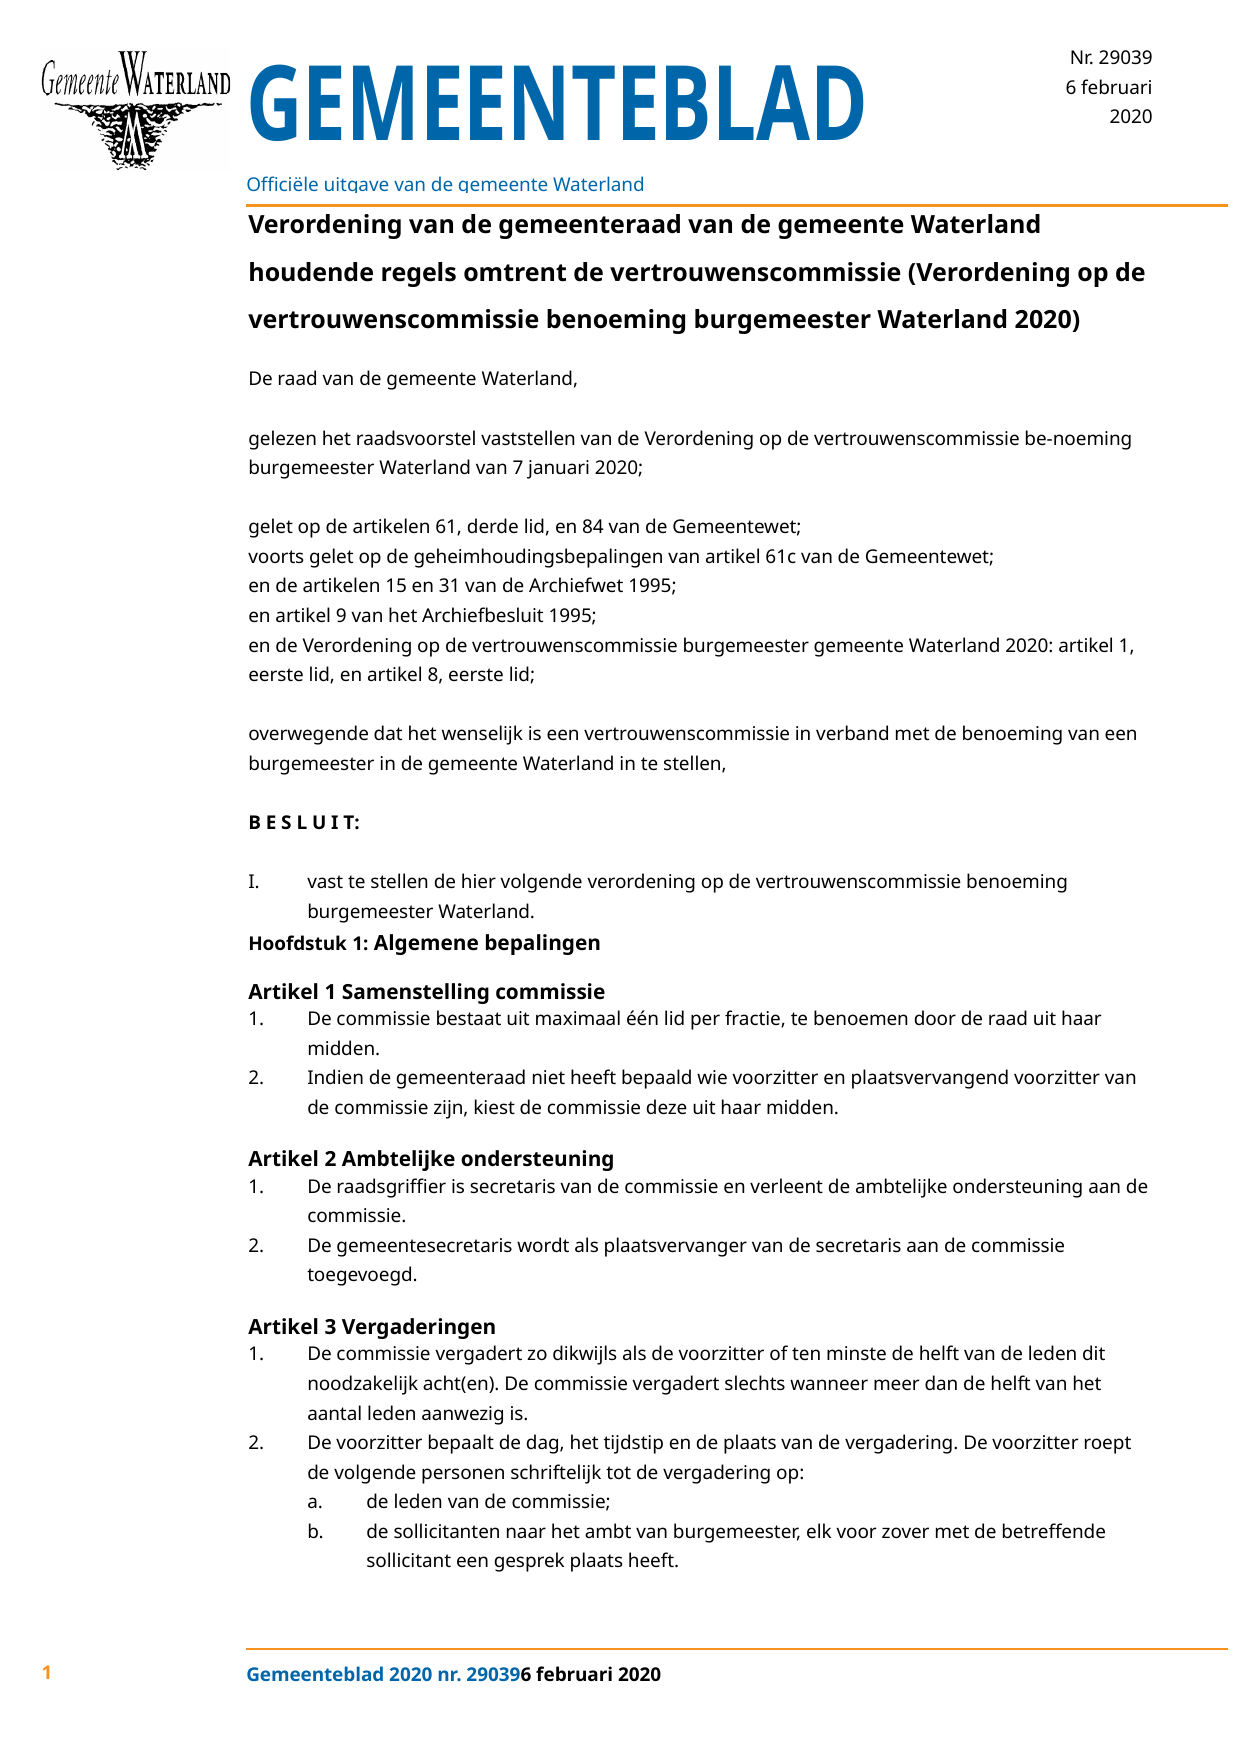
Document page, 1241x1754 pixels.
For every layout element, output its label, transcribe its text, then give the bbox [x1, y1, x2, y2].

text Artikel 1 Samenstelling commissie [248, 977, 1152, 1005]
list De commissie vergadert zo dikwijls als de voorzitter of ten minste de helft van de leden dit noodzakelijk acht(en). De commissie vergadert slechts wanneer meer dan de helft van het aantal leden aanwezig is. [248, 1341, 1152, 1425]
text Verordening van de gemeenteraad van de gemeente Waterland houdende regels omtrent de vertrouwenscommissie (Verordening op de vertrouwenscommissie benoeming burgemeester Waterland 2020) [248, 207, 1152, 336]
text en artikel 9 van het Archiefbesluit 1995; [248, 602, 1152, 628]
text De raad van de gemeente Waterland, [248, 366, 1152, 391]
text gelezen het raadsvoorstel vaststellen van de Verordening op de vertrouwenscommissie be-noeming burgemeester Waterland van 7 januari 2020; [248, 425, 1152, 480]
list De gemeentesecretaris wordt als plaatsvervanger van de secretaris aan de commissie toegevoegd. [248, 1232, 1152, 1287]
text Artikel 3 Vergaderingen [248, 1312, 1152, 1341]
list de leden van de commissie; [307, 1488, 1152, 1514]
text B E S L U I T: [248, 809, 1152, 835]
list De raadsgriffier is secretaris van de commissie en verleent de ambtelijke ondersteuning aan de commissie. [248, 1173, 1152, 1228]
list De commissie bestaat uit maximaal één lid per fractie, te benoemen door de raad uit haar midden. [248, 1005, 1152, 1061]
list Indien de gemeenteraad niet heeft bepaald wie voorzitter en plaatsvervangend voorzitter van de commissie zijn, kiest de commissie deze uit haar midden. [248, 1064, 1152, 1120]
text Artikel 2 Ambtelijke ondersteuning [248, 1144, 1152, 1173]
list vast te stellen de hier volgende verordening op de vertrouwenscommissie benoeming burgemeester Waterland. [248, 868, 1152, 924]
picture [41, 47, 231, 172]
text Hoofdstuk 1: Algemene bepalingen [248, 928, 1152, 956]
text overwegende dat het wenselijk is een vertrouwenscommissie in verband met de benoeming van een burgemeester in de gemeente Waterland in te stellen, [248, 721, 1152, 776]
list de sollicitanten naar het ambt van burgemeester, elk voor zover met de betreffende sollicitant een gesprek plaats heeft. [307, 1518, 1152, 1573]
list De voorzitter bepaalt de dag, het tijdstip en de plaats van de vergadering. De voorzitter roept de volgende personen schriftelijk tot de vergadering op: [248, 1429, 1152, 1484]
text en de artikelen 15 en 31 van de Archiefwet 1995; [248, 573, 1152, 598]
text gelet op de artikelen 61, derde lid, en 84 van de Gemeentewet; [248, 513, 1152, 539]
text voorts gelet op de geheimhoudingsbepalingen van artikel 61c van de Gemeentewet; [248, 543, 1152, 569]
text en de Verordening op de vertrouwenscommissie burgemeester gemeente Waterland 2020: artikel 1, eerste lid, en artikel 8, eerste lid; [248, 632, 1152, 687]
